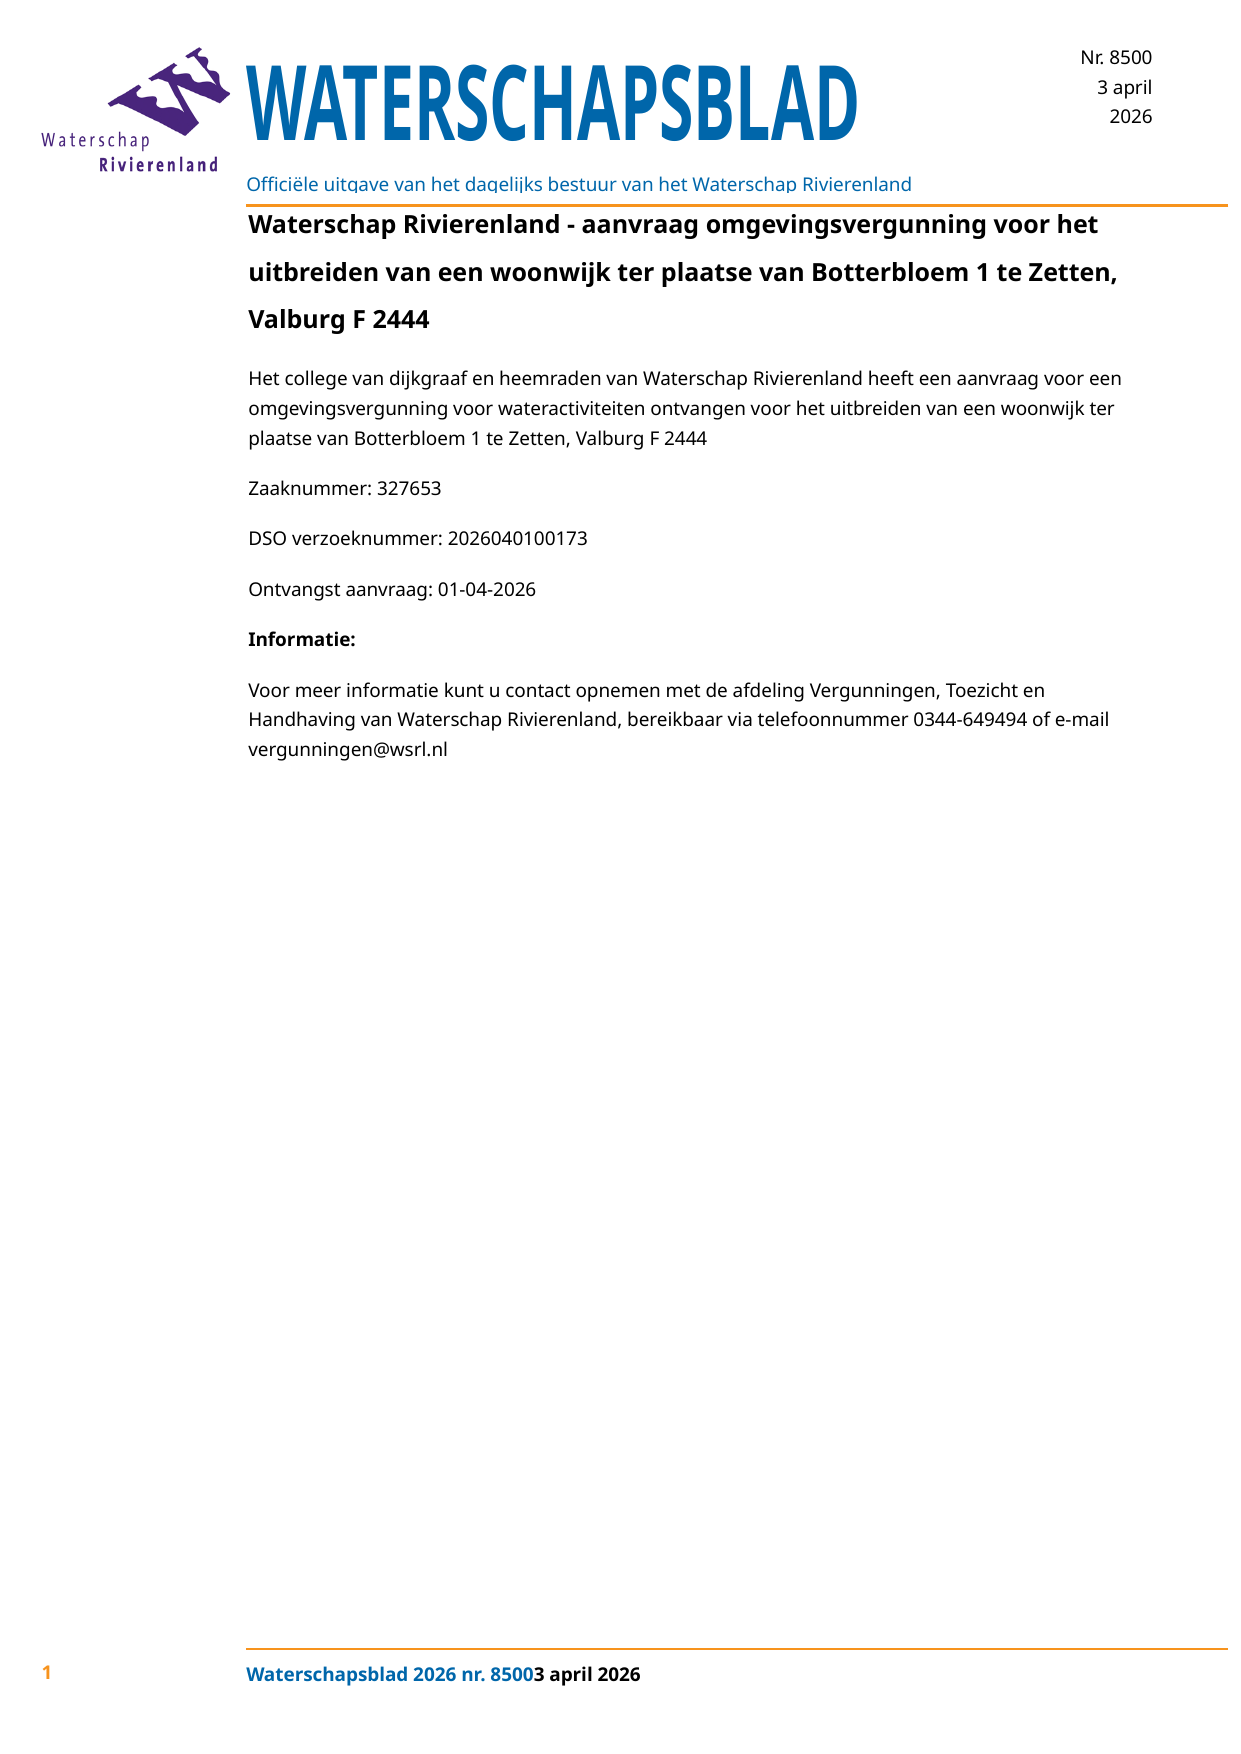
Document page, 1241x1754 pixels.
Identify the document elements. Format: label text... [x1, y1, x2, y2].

text Informatie: [248, 626, 1152, 652]
picture [41, 47, 231, 172]
text Waterschap Rivierenland - aanvraag omgevingsvergunning voor het uitbreiden van een woonwijk ter plaatse van Botterbloem 1 te Zetten, Valburg F 2444 [248, 207, 1152, 336]
text DSO verzoeknummer: 2026040100173 [248, 526, 1152, 551]
text Het college van dijkgraaf en heemraden van Waterschap Rivierenland heeft een aanvraag voor een omgevingsvergunning voor wateractiviteiten ontvangen voor het uitbreiden van een woonwijk ter plaatse van Botterbloem 1 te Zetten, Valburg F 2444 [248, 366, 1152, 450]
text Zaaknummer: 327653 [248, 475, 1152, 501]
text Voor meer informatie kunt u contact opnemen met de afdeling Vergunningen, Toezicht en Handhaving van Waterschap Rivierenland, bereikbaar via telefoonnummer 0344-649494 of e-mail vergunningen@wsrl.nl [248, 677, 1152, 762]
text Ontvangst aanvraag: 01-04-2026 [248, 576, 1152, 602]
